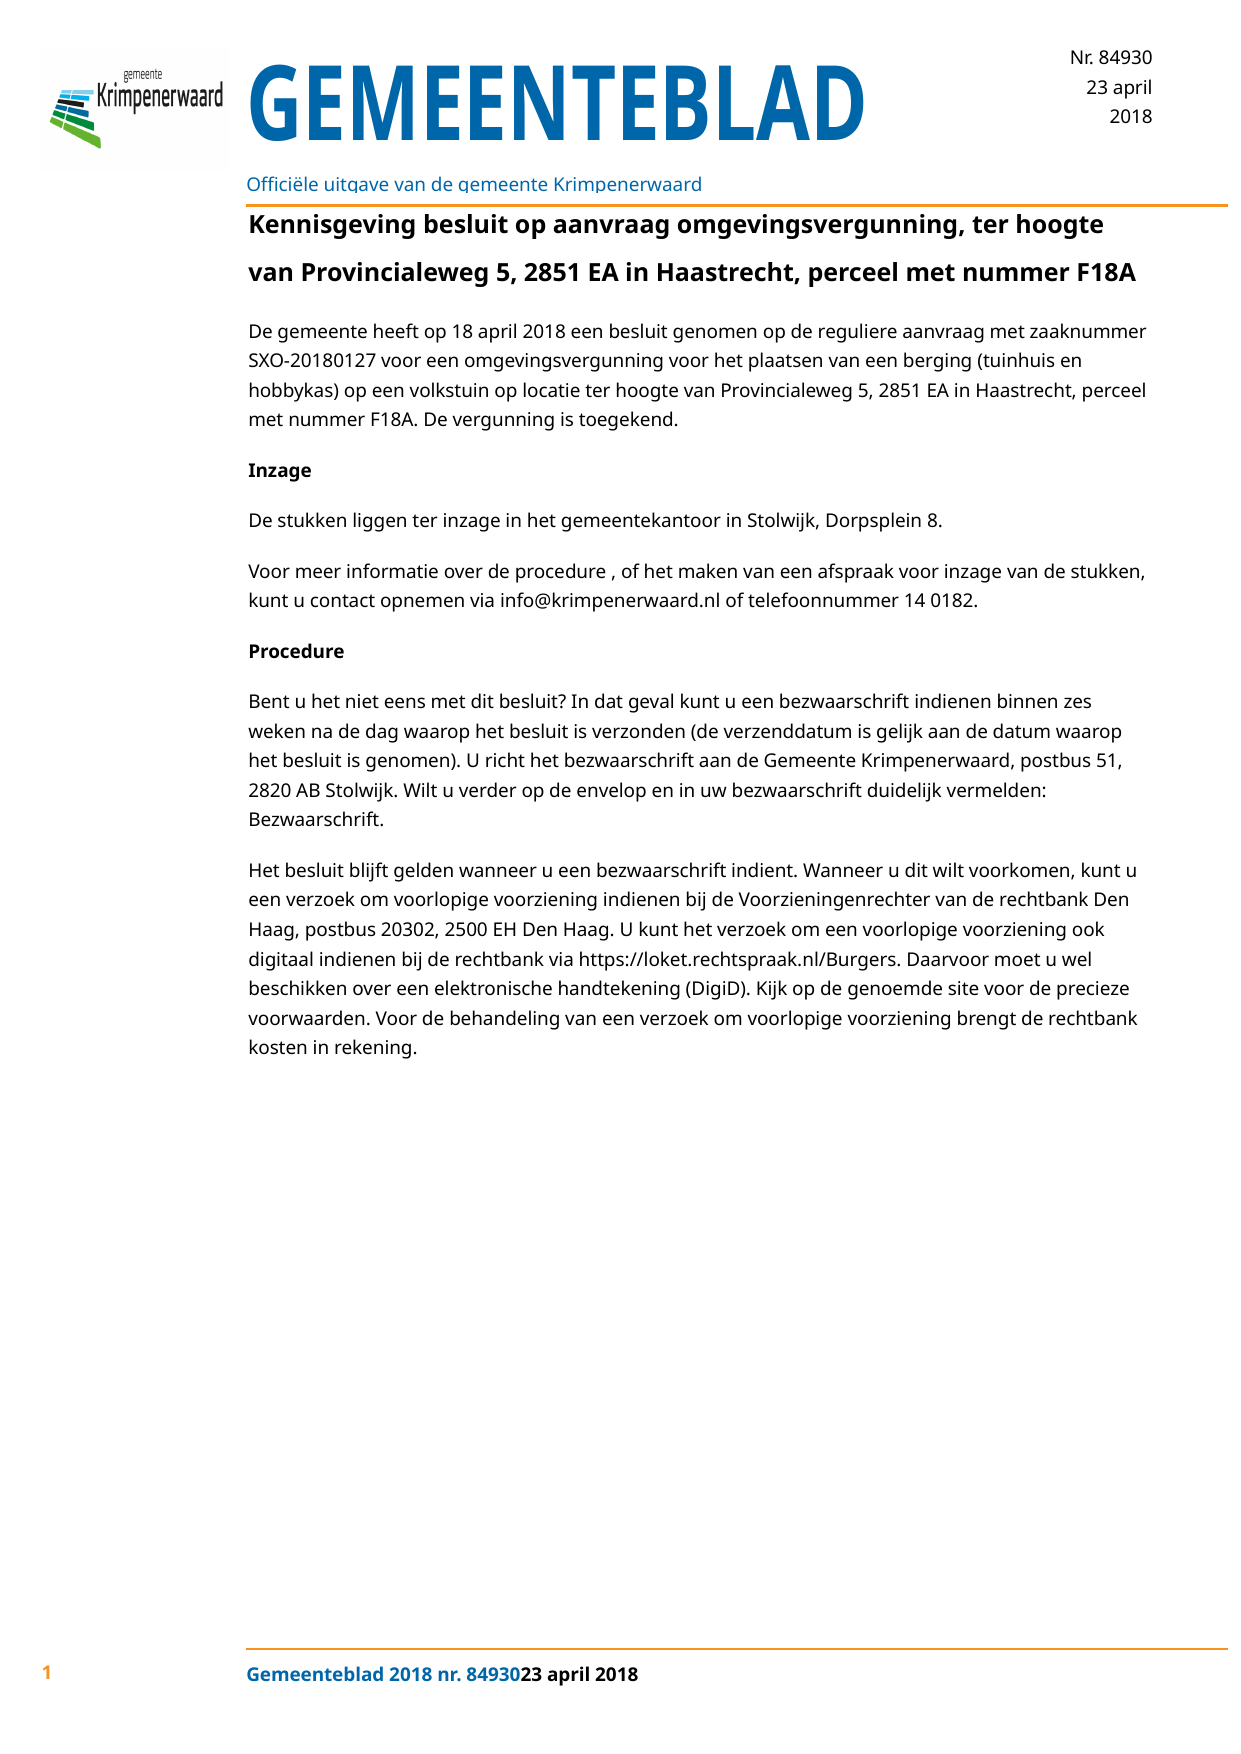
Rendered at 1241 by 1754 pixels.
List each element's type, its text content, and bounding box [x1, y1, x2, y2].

text Procedure [248, 638, 1152, 664]
text Voor meer informatie over de procedure , of het maken van een afspraak voor inzage van de stukken, kunt u contact opnemen via info@krimpenerwaard.nl of telefoonnummer 14 0182. [248, 558, 1152, 613]
text Inzage [248, 457, 1152, 483]
text Kennisgeving besluit op aanvraag omgevingsvergunning, ter hoogte van Provincialeweg 5, 2851 EA in Haastrecht, perceel met nummer F18A [248, 207, 1152, 288]
text Bent u het niet eens met dit besluit? In dat geval kunt u een bezwaarschrift indienen binnen zes weken na de dag waarop het besluit is verzonden (de verzenddatum is gelijk aan de datum waarop het besluit is genomen). U richt het bezwaarschrift aan de Gemeente Krimpenerwaard, postbus 51, 2820 AB Stolwijk. Wilt u verder op de envelop en in uw bezwaarschrift duidelijk vermelden: Bezwaarschrift. [248, 688, 1152, 832]
text Het besluit blijft gelden wanneer u een bezwaarschrift indient. Wanneer u dit wilt voorkomen, kunt u een verzoek om voorlopige voorziening indienen bij de Voorzieningenrechter van de rechtbank Den Haag, postbus 20302, 2500 EH Den Haag. U kunt het verzoek om een voorlopige voorziening ook digitaal indienen bij de rechtbank via https://loket.rechtspraak.nl/Burgers. Daarvoor moet u wel beschikken over een elektronische handtekening (DigiD). Kijk op de genoemde site voor de precieze voorwaarden. Voor de behandeling van een verzoek om voorlopige voorziening brengt de rechtbank kosten in rekening. [248, 857, 1152, 1060]
text De gemeente heeft op 18 april 2018 een besluit genomen op de reguliere aanvraag met zaaknummer SXO-20180127 voor een omgevingsvergunning voor het plaatsen van een berging (tuinhuis en hobbykas) op een volkstuin op locatie ter hoogte van Provincialeweg 5, 2851 EA in Haastrecht, perceel met nummer F18A. De vergunning is toegekend. [248, 318, 1152, 432]
text De stukken liggen ter inzage in het gemeentekantoor in Stolwijk, Dorpsplein 8. [248, 507, 1152, 533]
picture [41, 47, 231, 172]
